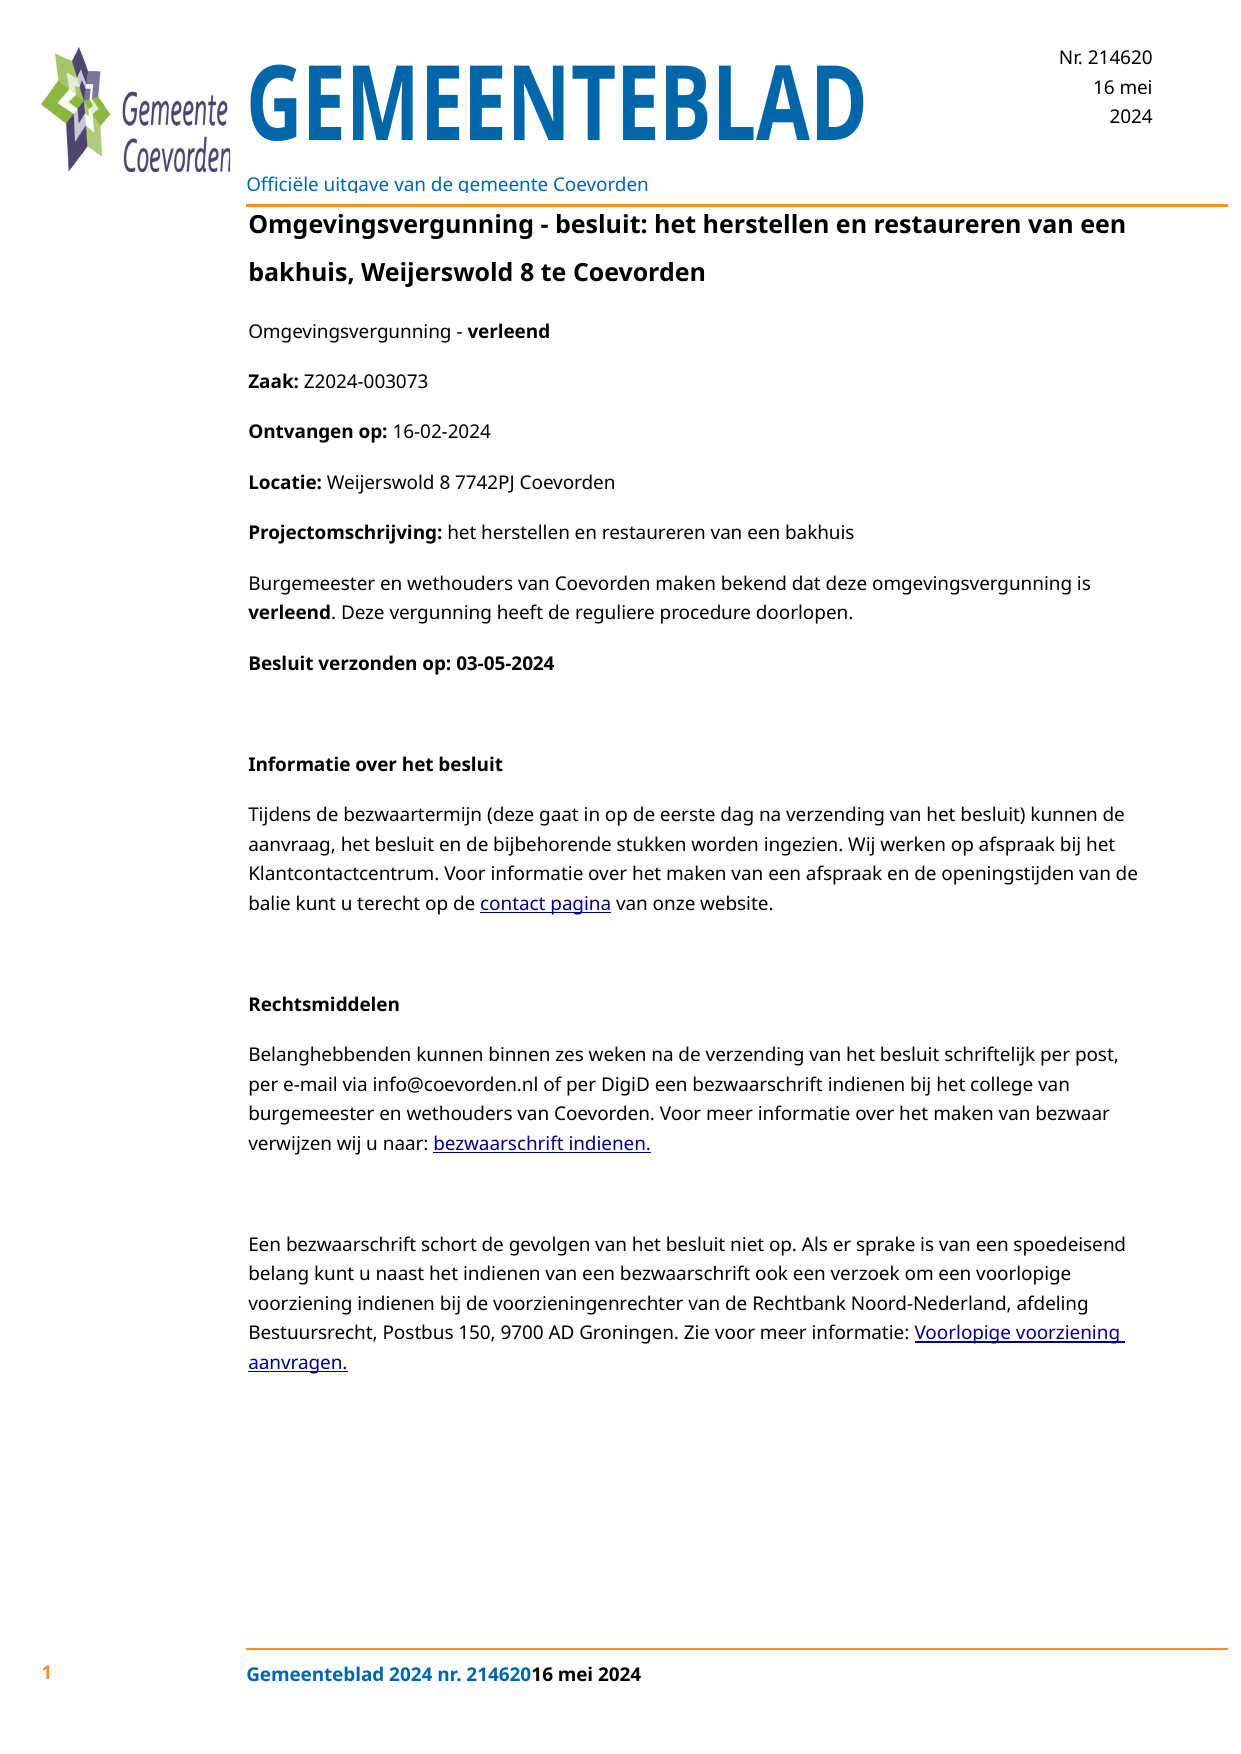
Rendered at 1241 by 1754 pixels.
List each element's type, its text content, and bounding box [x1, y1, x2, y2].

text Een bezwaarschrift schort de gevolgen van het besluit niet op. Als er sprake is van een spoedeisend belang kunt u naast het indienen van een bezwaarschrift ook een verzoek om een voorlopige voorziening indienen bij de voorzieningenrechter van de Rechtbank Noord-Nederland, afdeling Bestuursrecht, Postbus 150, 9700 AD Groningen. Zie voor meer informatie: Voorlopige voorziening aanvragen. [248, 1231, 1152, 1375]
text Locatie: Weijerswold 8 7742PJ Coevorden [248, 469, 1152, 495]
text Omgevingsvergunning - besluit: het herstellen en restaureren van een bakhuis, Weijerswold 8 te Coevorden [248, 207, 1152, 288]
text Projectomschrijving: het herstellen en restaureren van een bakhuis [248, 519, 1152, 545]
text Informatie over het besluit [248, 751, 1152, 777]
picture [41, 47, 231, 172]
text Rechtsmiddelen [248, 991, 1152, 1017]
text Belanghebbenden kunnen binnen zes weken na de verzending van het besluit schriftelijk per post, per e-mail via info@coevorden.nl of per DigiD een bezwaarschrift indienen bij het college van burgemeester en wethouders van Coevorden. Voor meer informatie over het maken van bezwaar verwijzen wij u naar: bezwaarschrift indienen. [248, 1041, 1152, 1156]
text Tijdens de bezwaartermijn (deze gaat in op de eerste dag na verzending van het besluit) kunnen de aanvraag, het besluit en de bijbehorende stukken worden ingezien. Wij werken op afspraak bij het Klantcontactcentrum. Voor informatie over het maken van een afspraak en de openingstijden van de balie kunt u terecht op de contact pagina van onze website. [248, 801, 1152, 916]
text Zaak: Z2024-003073 [248, 368, 1152, 394]
text Ontvangen op: 16-02-2024 [248, 419, 1152, 444]
text Besluit verzonden op: 03-05-2024 [248, 650, 1152, 676]
text Omgevingsvergunning - verleend [248, 318, 1152, 344]
text Burgemeester en wethouders van Coevorden maken bekend dat deze omgevingsvergunning is verleend. Deze vergunning heeft de reguliere procedure doorlopen. [248, 570, 1152, 625]
